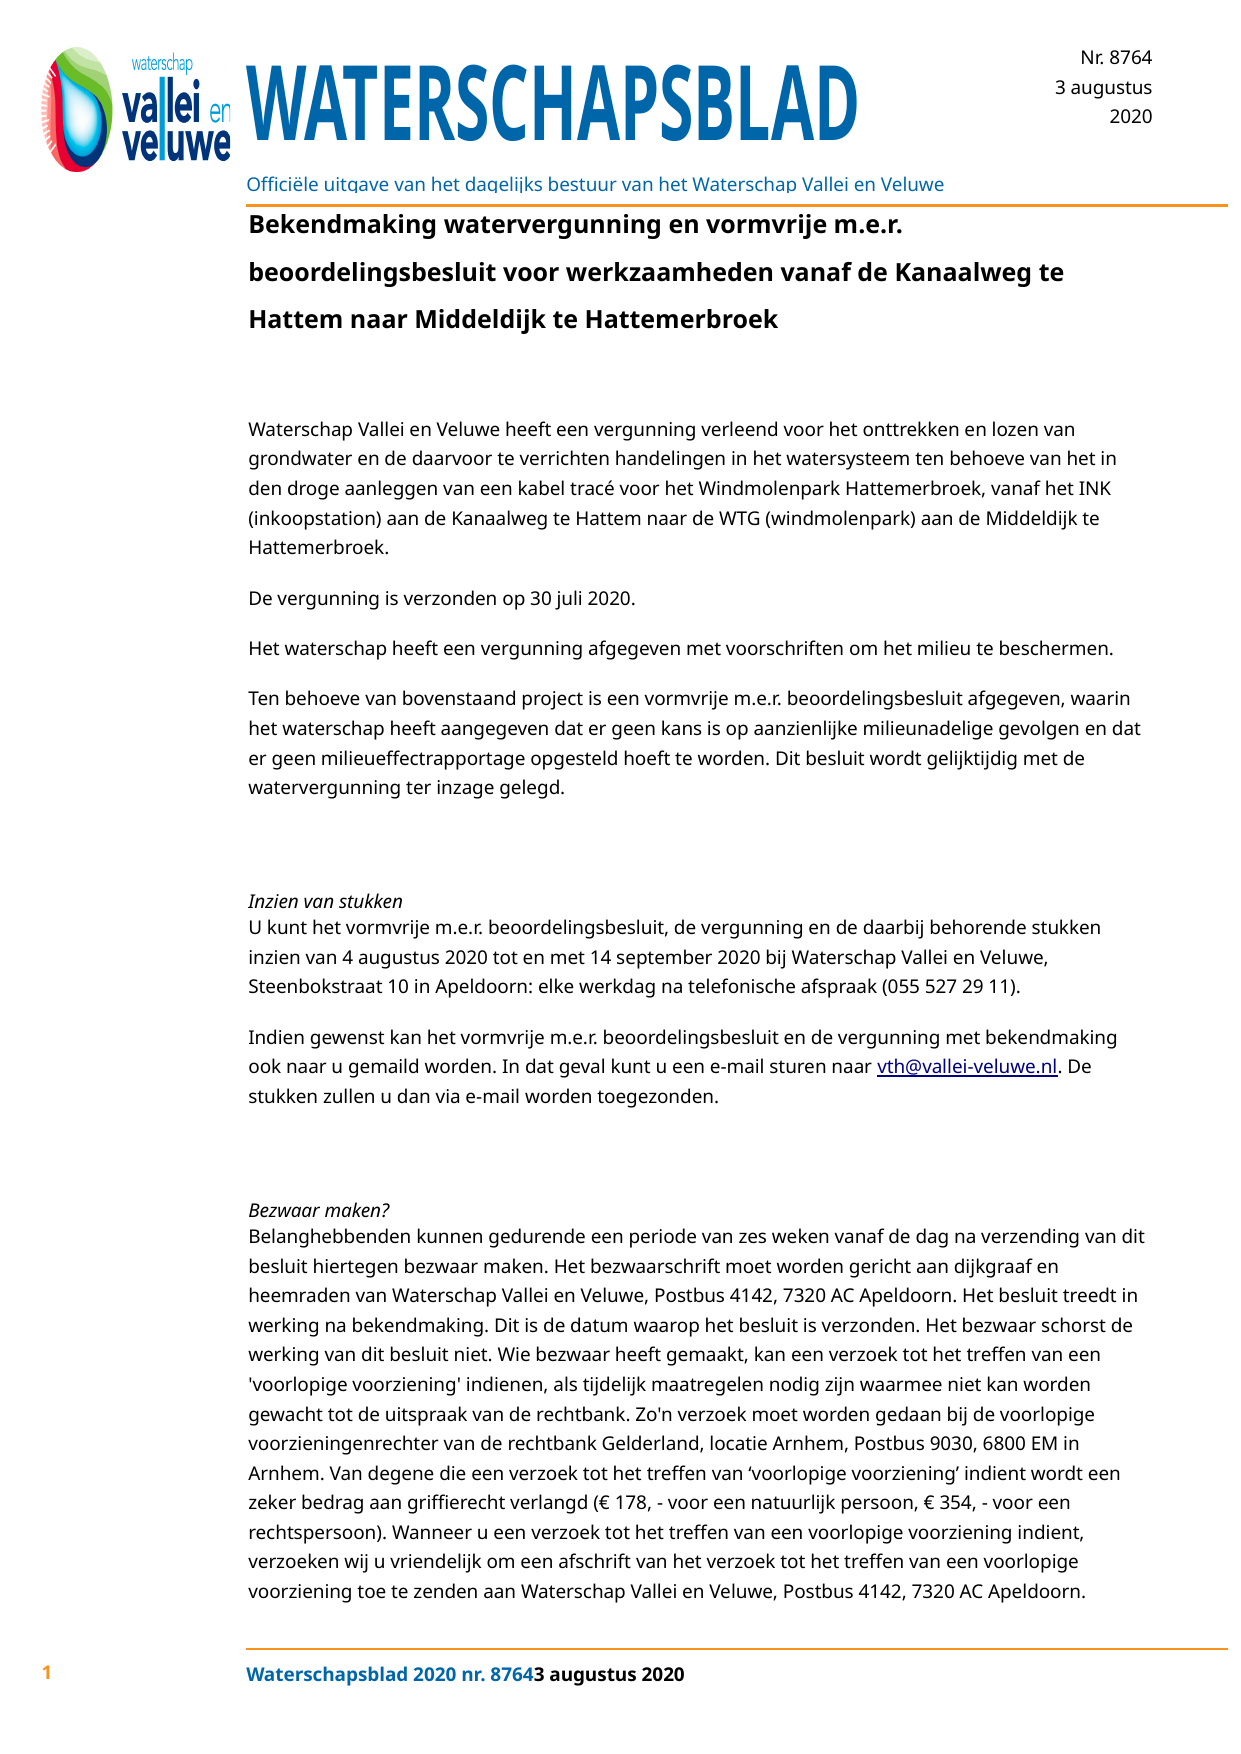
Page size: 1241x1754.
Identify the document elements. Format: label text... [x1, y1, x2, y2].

picture [41, 47, 231, 172]
text Het waterschap heeft een vergunning afgegeven met voorschriften om het milieu te beschermen. [248, 635, 1152, 661]
text Ten behoeve van bovenstaand project is een vormvrije m.e.r. beoordelingsbesluit afgegeven, waarin het waterschap heeft aangegeven dat er geen kans is op aanzienlijke milieunadelige gevolgen en dat er geen milieueffectrapportage opgesteld hoeft te worden. Dit besluit wordt gelijktijdig met de watervergunning ter inzage gelegd. [248, 686, 1152, 800]
text Inzien van stukken [248, 889, 1152, 914]
text U kunt het vormvrije m.e.r. beoordelingsbesluit, de vergunning en de daarbij behorende stukken inzien van 4 augustus 2020 tot en met 14 september 2020 bij Waterschap Vallei en Veluwe, Steenbokstraat 10 in Apeldoorn: elke werkdag na telefonische afspraak (055 527 29 11). [248, 914, 1152, 999]
text Bezwaar maken? [248, 1197, 1152, 1223]
text Indien gewenst kan het vormvrije m.e.r. beoordelingsbesluit en de vergunning met bekendmaking ook naar u gemaild worden. In dat geval kunt u een e-mail sturen naar vth@vallei-veluwe.nl. De stukken zullen u dan via e-mail worden toegezonden. [248, 1024, 1152, 1109]
text De vergunning is verzonden op 30 juli 2020. [248, 585, 1152, 610]
text Belanghebbenden kunnen gedurende een periode van zes weken vanaf de dag na verzending van dit besluit hiertegen bezwaar maken. Het bezwaarschrift moet worden gericht aan dijkgraaf en heemraden van Waterschap Vallei en Veluwe, Postbus 4142, 7320 AC Apeldoorn. Het besluit treedt in werking na bekendmaking. Dit is de datum waarop het besluit is verzonden. Het bezwaar schorst de werking van dit besluit niet. Wie bezwaar heeft gemaakt, kan een verzoek tot het treffen van een 'voorlopige voorziening' indienen, als tijdelijk maatregelen nodig zijn waarmee niet kan worden gewacht tot de uitspraak van de rechtbank. Zo'n verzoek moet worden gedaan bij de voorlopige voorzieningenrechter van de rechtbank Gelderland, locatie Arnhem, Postbus 9030, 6800 EM in Arnhem. Van degene die een verzoek tot het treffen van ‘voorlopige voorziening’ indient wordt een zeker bedrag aan griffierecht verlangd (€ 178, - voor een natuurlijk persoon, € 354, - voor een rechtspersoon). Wanneer u een verzoek tot het treffen van een voorlopige voorziening indient, verzoeken wij u vriendelijk om een afschrift van het verzoek tot het treffen van een voorlopige voorziening toe te zenden aan Waterschap Vallei en Veluwe, Postbus 4142, 7320 AC Apeldoorn. [248, 1223, 1152, 1604]
text Waterschap Vallei en Veluwe heeft een vergunning verleend voor het onttrekken en lozen van grondwater en de daarvoor te verrichten handelingen in het watersysteem ten behoeve van het in den droge aanleggen van een kabel tracé voor het Windmolenpark Hattemerbroek, vanaf het INK (inkoopstation) aan de Kanaalweg te Hattem naar de WTG (windmolenpark) aan de Middeldijk te Hattemerbroek. [248, 416, 1152, 560]
text Bekendmaking watervergunning en vormvrije m.e.r. beoordelingsbesluit voor werkzaamheden vanaf de Kanaalweg te Hattem naar Middeldijk te Hattemerbroek [248, 207, 1152, 336]
